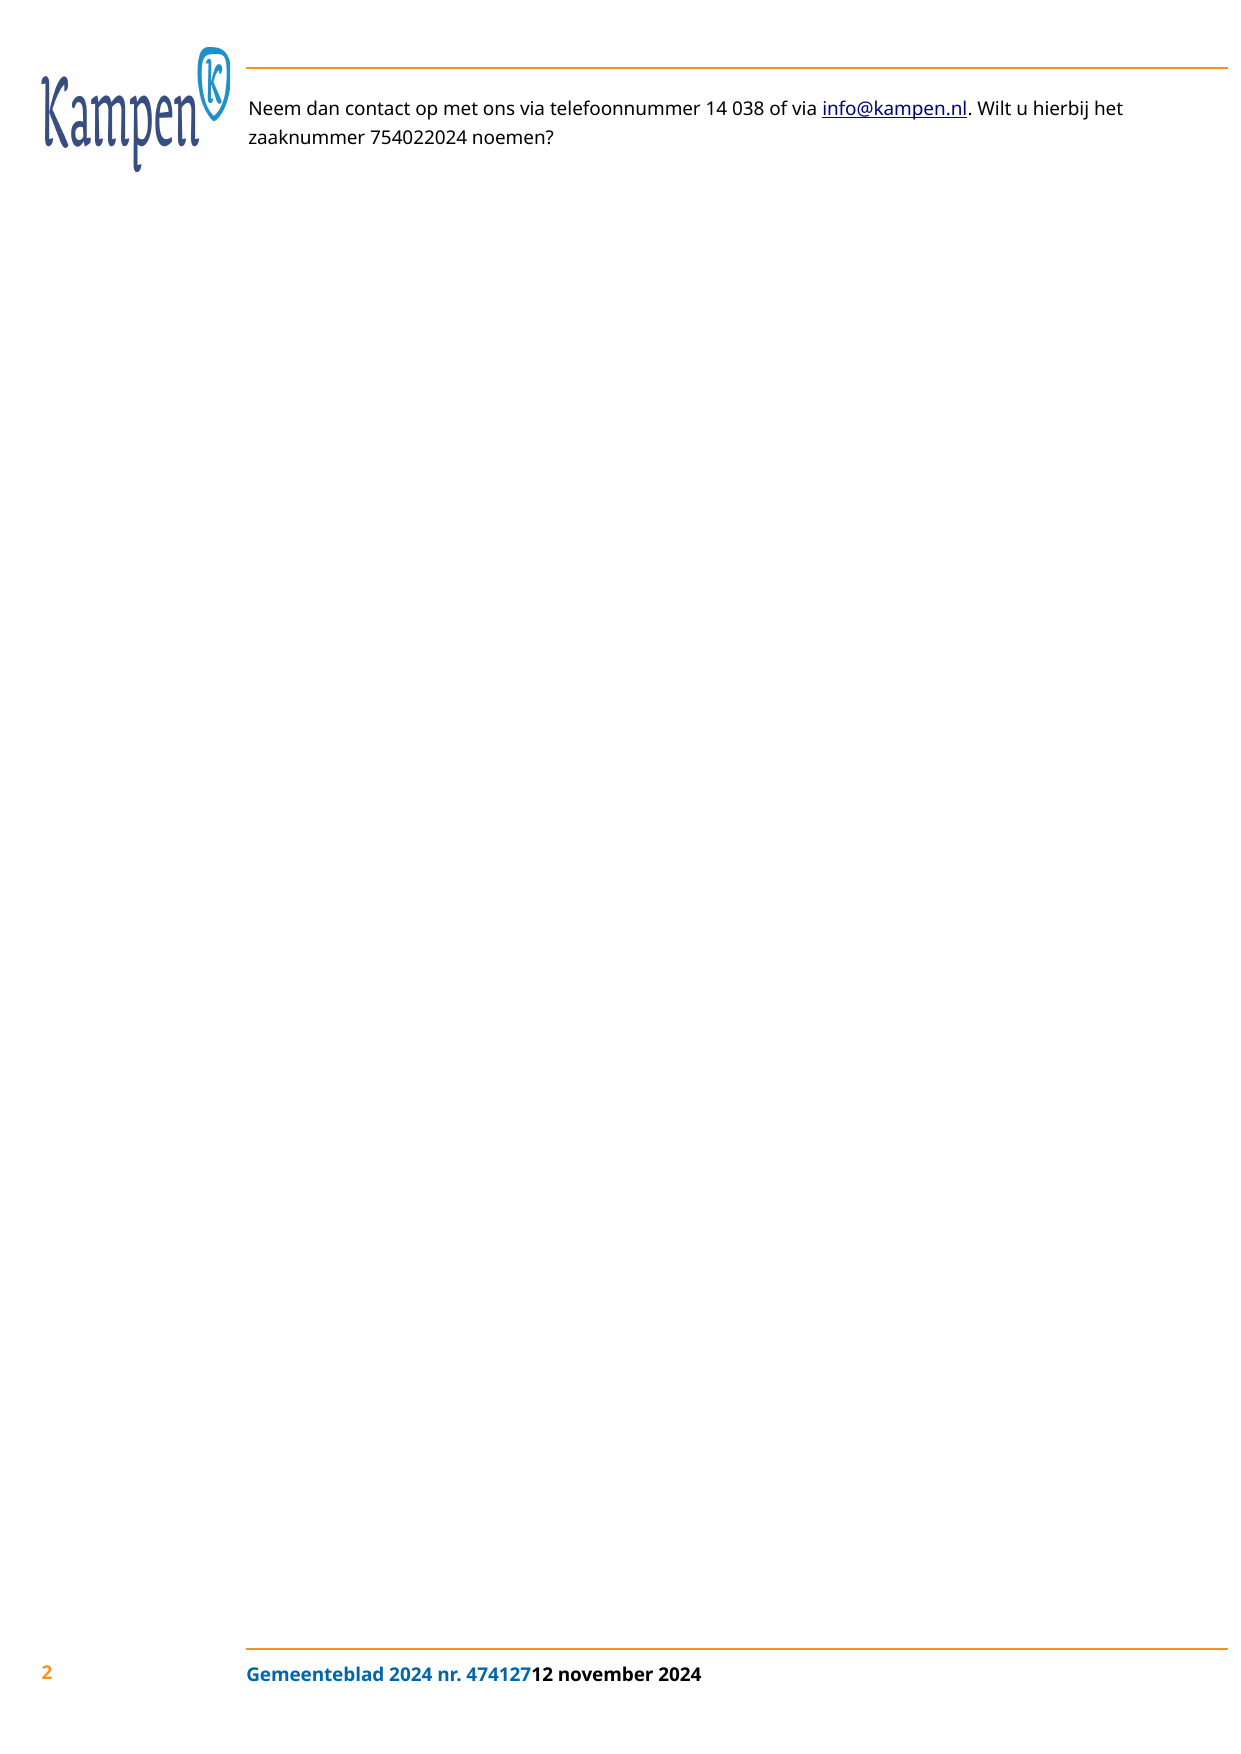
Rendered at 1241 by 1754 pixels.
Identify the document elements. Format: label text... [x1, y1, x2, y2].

picture [41, 47, 231, 172]
text Neem dan contact op met ons via telefoonnummer 14 038 of via info@kampen.nl. Wilt u hierbij het zaaknummer 754022024 noemen? [248, 95, 1152, 150]
